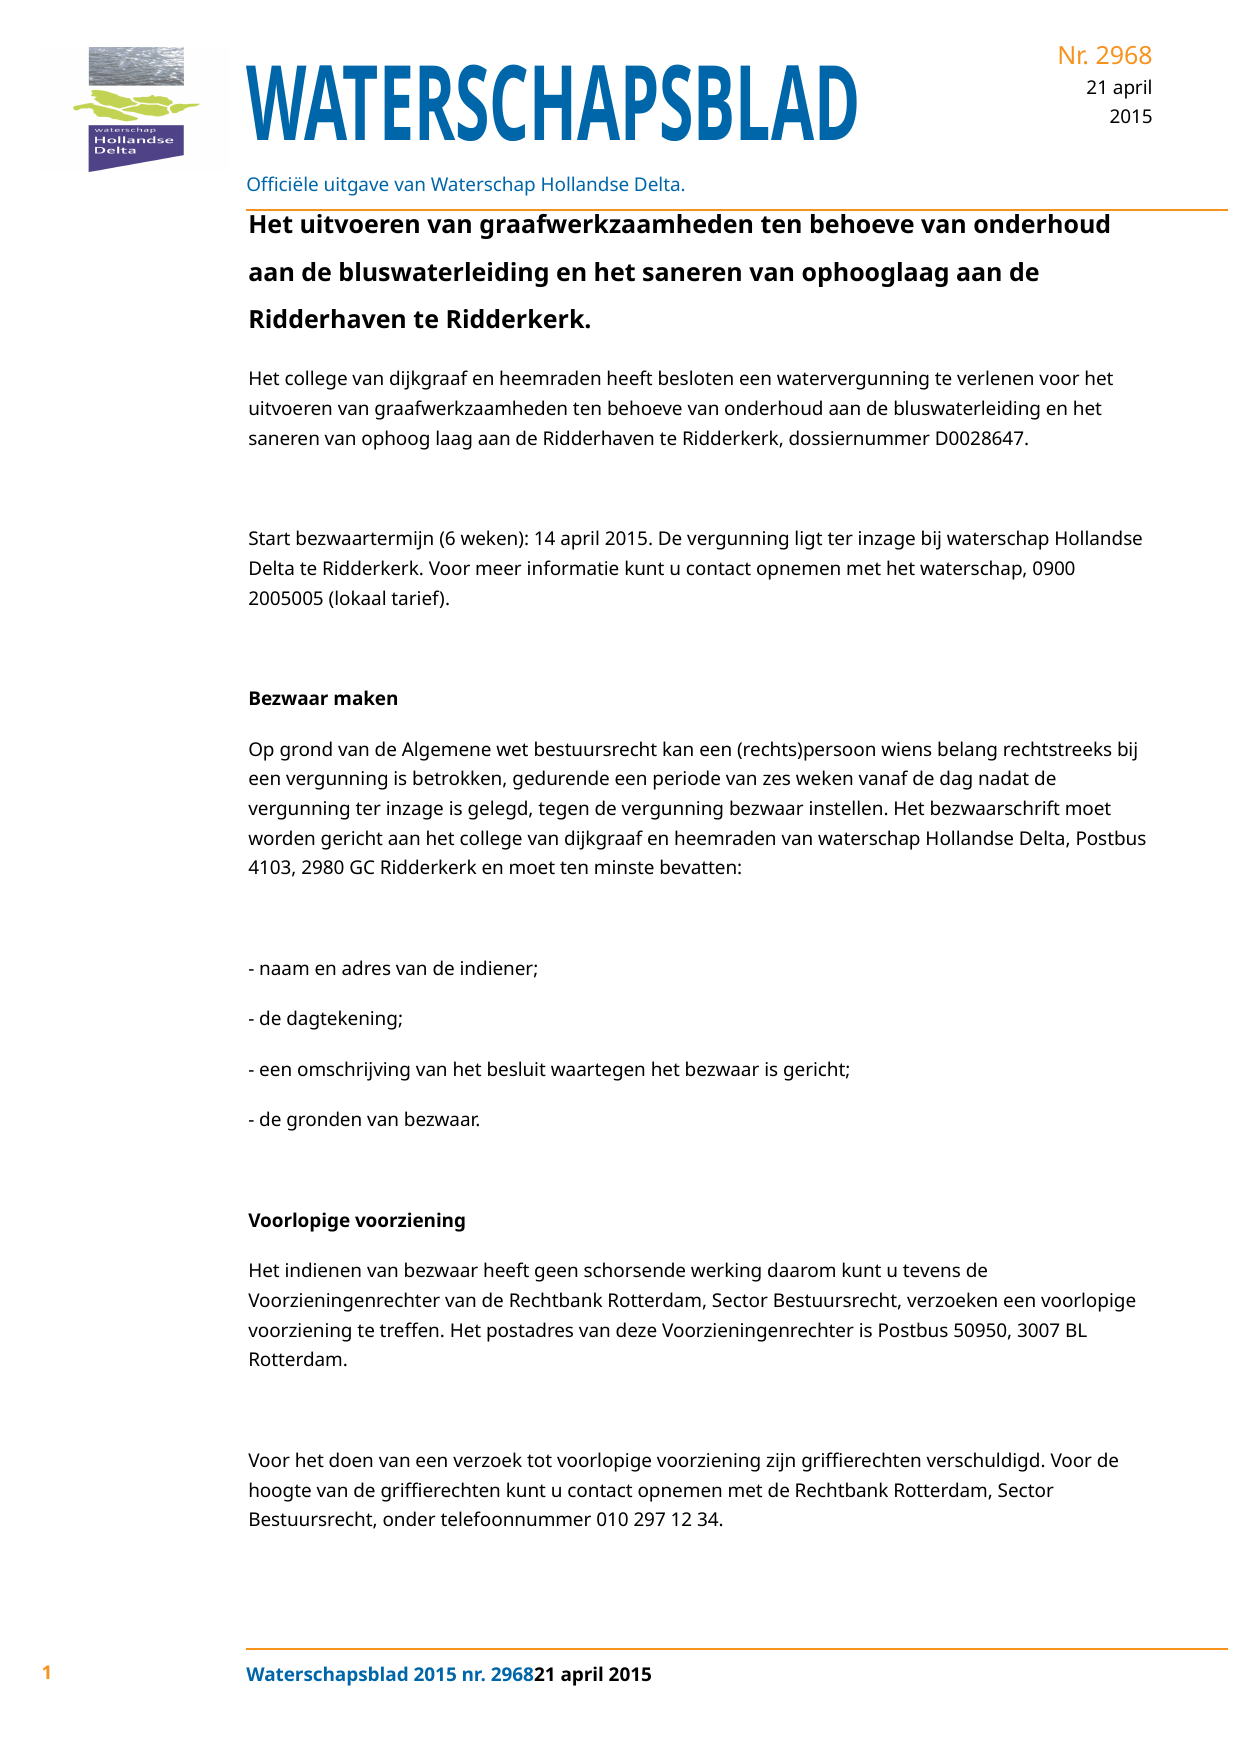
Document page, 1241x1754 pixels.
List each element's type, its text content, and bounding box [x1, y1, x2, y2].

text Voorlopige voorziening [248, 1207, 1152, 1233]
text - de dagtekening; [248, 1006, 1152, 1031]
text - een omschrijving van het besluit waartegen het bezwaar is gericht; [248, 1056, 1152, 1082]
text Het uitvoeren van graafwerkzaamheden ten behoeve van onderhoud aan de bluswaterleiding en het saneren van ophooglaag aan de Ridderhaven te Ridderkerk. [248, 211, 1152, 336]
text Op grond van de Algemene wet bestuursrecht kan een (rechts)persoon wiens belang rechtstreeks bij een vergunning is betrokken, gedurende een periode van zes weken vanaf de dag nadat de vergunning ter inzage is gelegd, tegen de vergunning bezwaar instellen. Het bezwaarschrift moet worden gericht aan het college van dijkgraaf en heemraden van waterschap Hollandse Delta, Postbus 4103, 2980 GC Ridderkerk en moet ten minste bevatten: [248, 736, 1152, 880]
text Voor het doen van een verzoek tot voorlopige voorziening zijn griffierechten verschuldigd. Voor de hoogte van de griffierechten kunt u contact opnemen met de Rechtbank Rotterdam, Sector Bestuursrecht, onder telefoonnummer 010 297 12 34. [248, 1447, 1152, 1532]
text Het college van dijkgraaf en heemraden heeft besloten een watervergunning te verlenen voor het uitvoeren van graafwerkzaamheden ten behoeve van onderhoud aan de bluswaterleiding en het saneren van ophoog laag aan de Ridderhaven te Ridderkerk, dossiernummer D0028647. [248, 366, 1152, 450]
text - de gronden van bezwaar. [248, 1106, 1152, 1132]
text - naam en adres van de indiener; [248, 955, 1152, 981]
picture [41, 47, 231, 172]
text Bezwaar maken [248, 686, 1152, 711]
text Start bezwaartermijn (6 weken): 14 april 2015. De vergunning ligt ter inzage bij waterschap Hollandse Delta te Ridderkerk. Voor meer informatie kunt u contact opnemen met het waterschap, 0900 2005005 (lokaal tarief). [248, 526, 1152, 610]
text Het indienen van bezwaar heeft geen schorsende werking daarom kunt u tevens de Voorzieningenrechter van de Rechtbank Rotterdam, Sector Bestuursrecht, verzoeken een voorlopige voorziening te treffen. Het postadres van deze Voorzieningenrechter is Postbus 50950, 3007 BL Rotterdam. [248, 1258, 1152, 1372]
